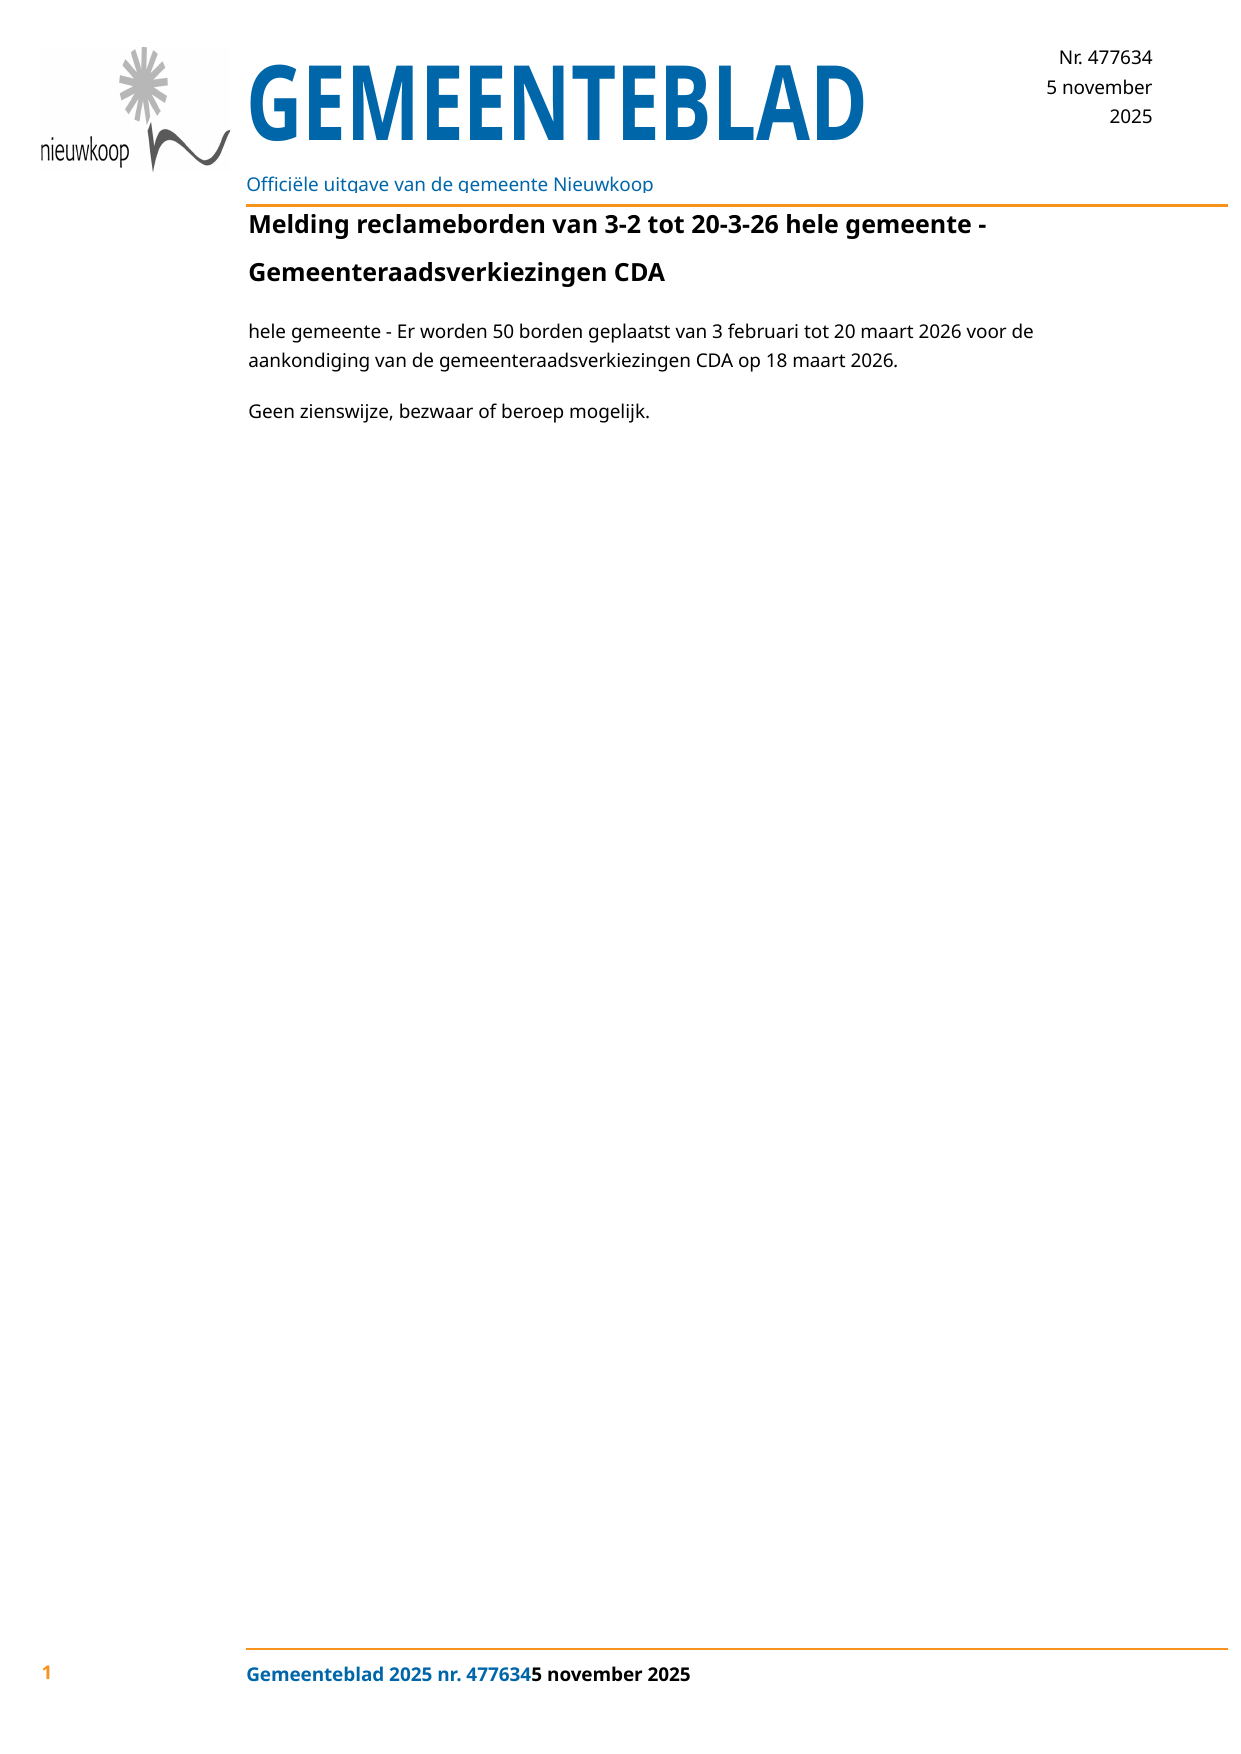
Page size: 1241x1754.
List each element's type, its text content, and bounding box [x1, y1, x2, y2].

picture [41, 47, 231, 172]
text hele gemeente - Er worden 50 borden geplaatst van 3 februari tot 20 maart 2026 voor de aankondiging van de gemeenteraadsverkiezingen CDA op 18 maart 2026. [248, 318, 1152, 373]
text Melding reclameborden van 3-2 tot 20-3-26 hele gemeente - Gemeenteraadsverkiezingen CDA [248, 207, 1152, 288]
text Geen zienswijze, bezwaar of beroep mogelijk. [248, 398, 1152, 424]
